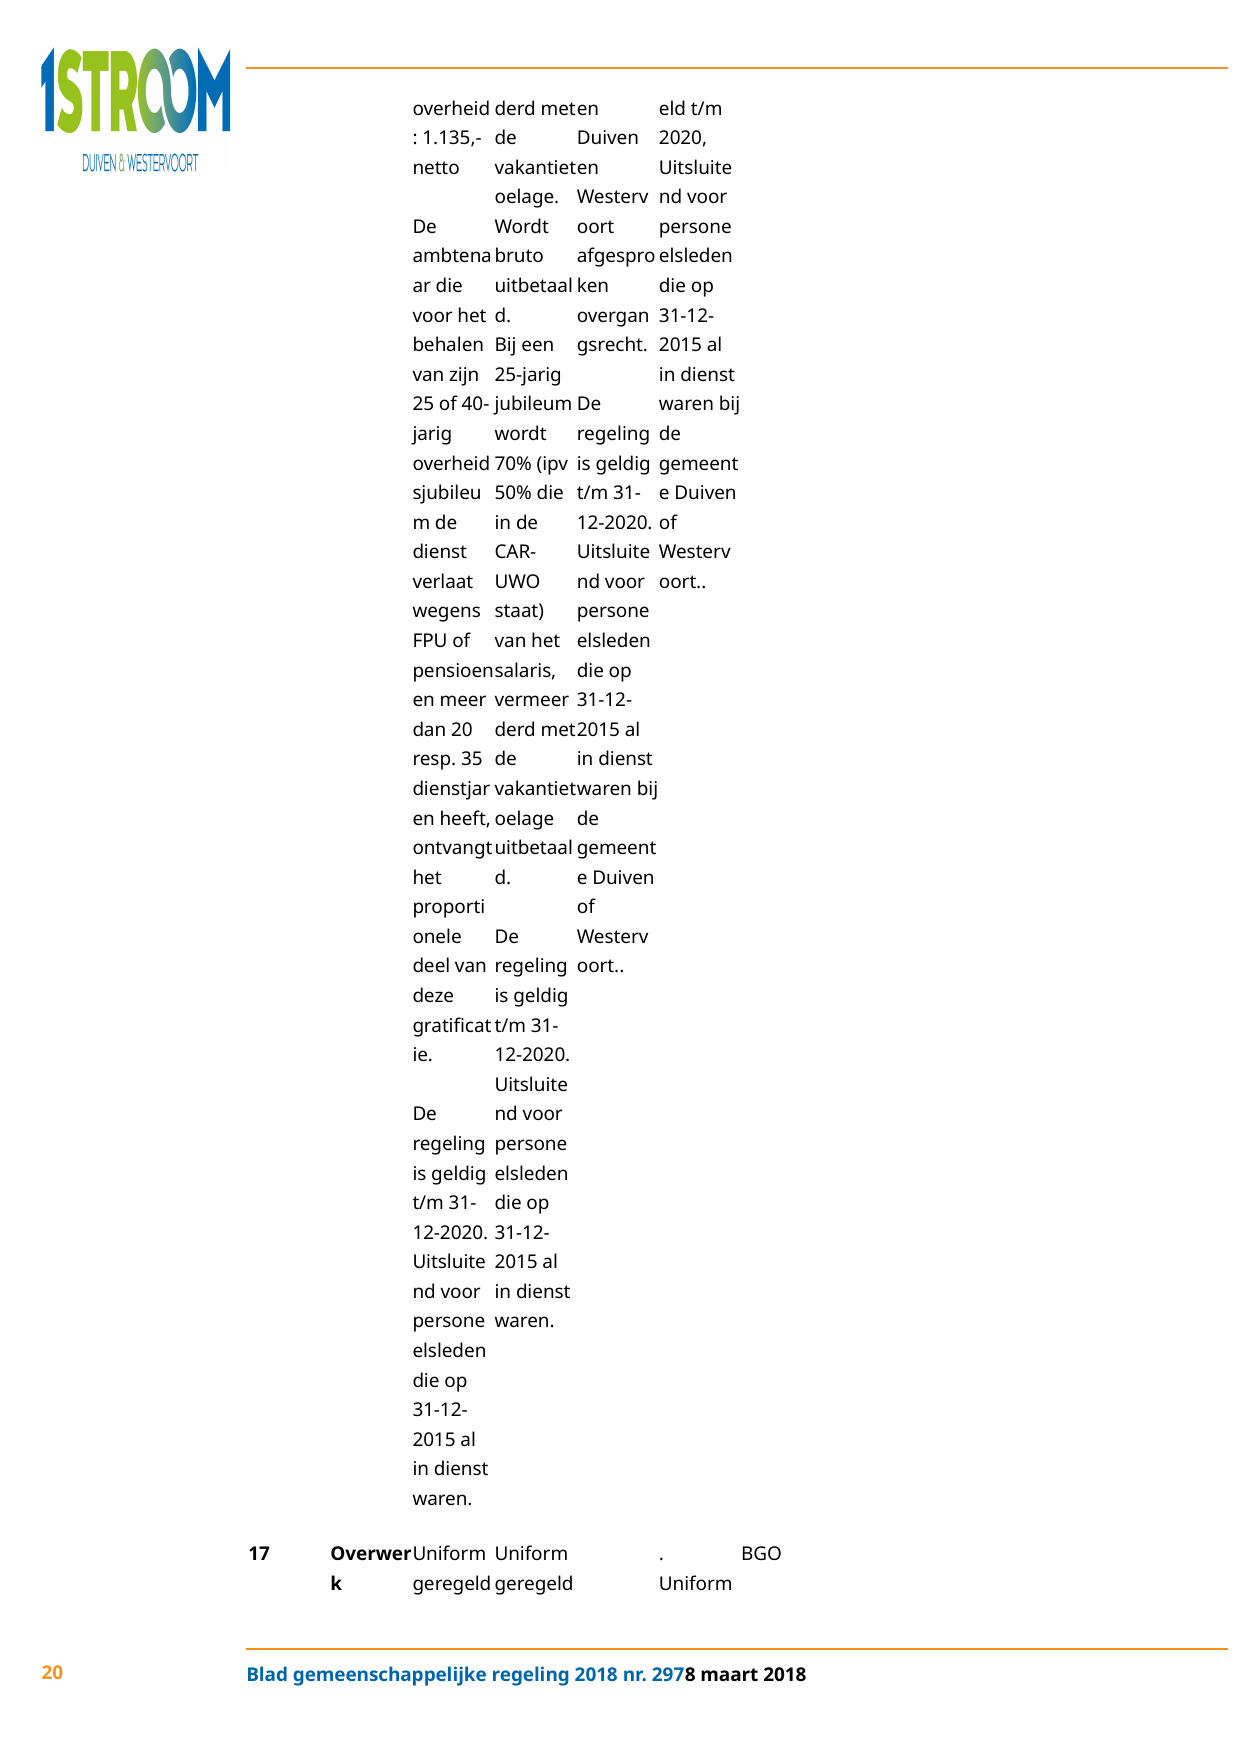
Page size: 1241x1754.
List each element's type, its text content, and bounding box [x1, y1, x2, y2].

table_cell eld t/m 2020, Uitsluitend voor personeelsleden die op 31-12-2015 al in dienst waren bij de gemeente Duiven of Westervoort.. [659, 95, 741, 1541]
table_cell Overwerk [330, 1541, 412, 1596]
picture [41, 47, 231, 172]
table_cell [248, 95, 330, 1541]
table_cell [330, 95, 412, 1541]
table_cell [823, 95, 905, 1541]
table_cell [823, 1541, 905, 1596]
table_cell . Uniform [659, 1541, 741, 1596]
table_cell overheid: 1.135,- netto De ambtenaar die voor het behalen van zijn 25 of 40-jarig overheidsjubileum de dienst verlaat wegens FPU of pensioen en meer dan 20 resp. 35 dienstjaren heeft, ontvangt het proportionele deel van deze gratificatie. De regeling is geldig t/m 31-12-2020. Uitsluitend voor personeelsleden die op 31-12-2015 al in dienst waren. [412, 95, 494, 1541]
table_cell BGO [741, 1541, 823, 1596]
table_cell en Duiven en Westervoort afgesproken overgangsrecht. De regeling is geldig t/m 31-12-2020. Uitsluitend voor personeelsleden die op 31-12-2015 al in dienst waren bij de gemeente Duiven of Westervoort.. [577, 95, 659, 1541]
table_cell Uniform geregeld [494, 1541, 577, 1596]
table_cell 17 [248, 1541, 330, 1596]
table_cell [577, 1541, 659, 1596]
table_cell derd met de vakantietoelage. Wordt bruto uitbetaald. Bij een 25-jarig jubileum wordt 70% (ipv 50% die in de CAR-UWO staat) van het salaris, vermeerderd met de vakantietoelage uitbetaald. De regeling is geldig t/m 31-12-2020. Uitsluitend voor personeelsleden die op 31-12-2015 al in dienst waren. [494, 95, 577, 1541]
table_cell [741, 95, 823, 1541]
table_cell Uniform geregeld [412, 1541, 494, 1596]
